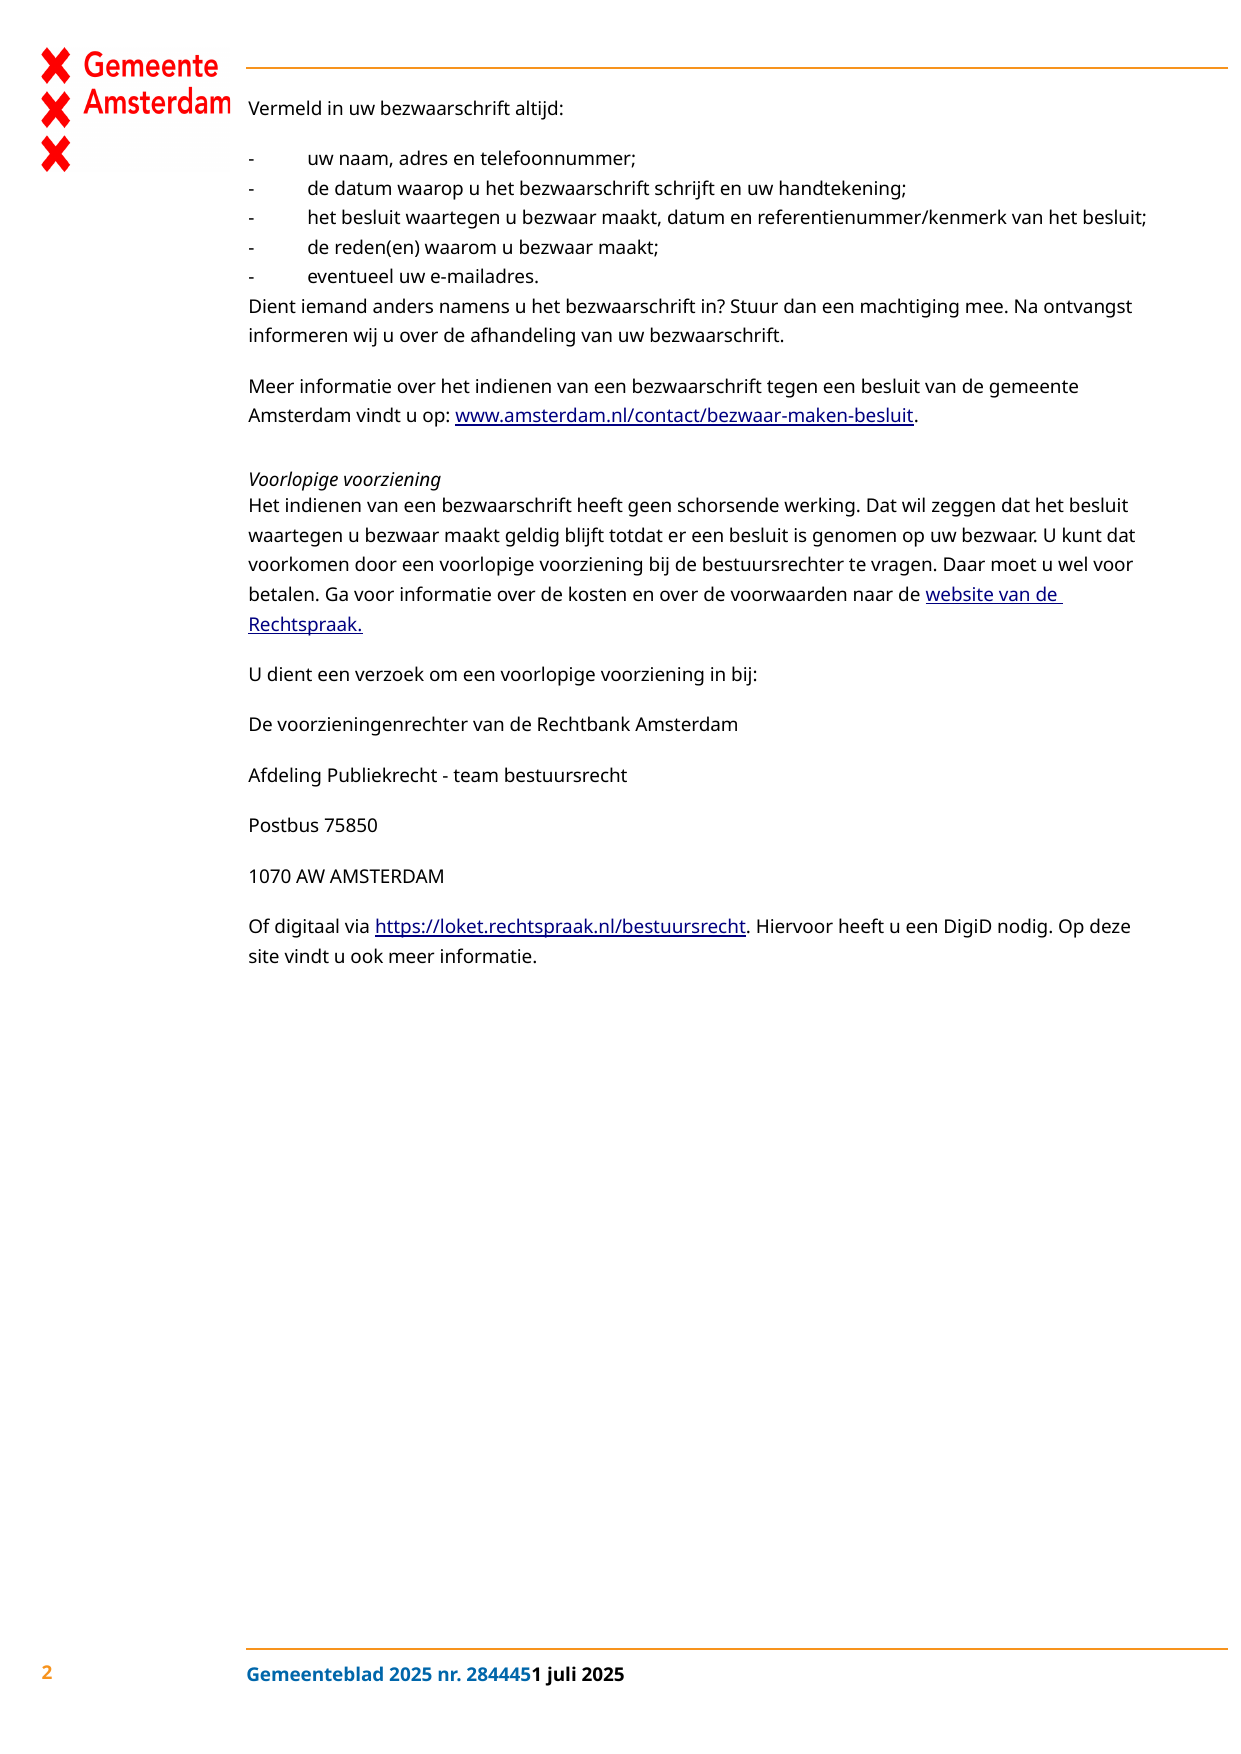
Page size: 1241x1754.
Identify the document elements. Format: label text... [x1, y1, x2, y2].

text Of digitaal via https://loket.rechtspraak.nl/bestuursrecht. Hiervoor heeft u een DigiD nodig. Op deze site vindt u ook meer informatie. [248, 913, 1152, 968]
text Meer informatie over het indienen van een bezwaarschrift tegen een besluit van de gemeente Amsterdam vindt u op: www.amsterdam.nl/contact/bezwaar-maken-besluit. [248, 373, 1152, 428]
list uw naam, adres en telefoonnummer; [248, 145, 1152, 171]
text U dient een verzoek om een voorlopige voorziening in bij: [248, 661, 1152, 687]
text Vermeld in uw bezwaarschrift altijd: [248, 95, 1152, 121]
list de datum waarop u het bezwaarschrift schrijft en uw handtekening; [248, 175, 1152, 201]
list het besluit waartegen u bezwaar maakt, datum en referentienummer/kenmerk van het besluit; [248, 204, 1152, 230]
text Postbus 75850 [248, 812, 1152, 838]
picture [41, 47, 231, 172]
list eventueel uw e-mailadres. [248, 263, 1152, 289]
text 1070 AW AMSTERDAM [248, 863, 1152, 888]
text Afdeling Publiekrecht - team bestuursrecht [248, 762, 1152, 788]
text Voorlopige voorziening [248, 467, 1152, 492]
list de reden(en) waarom u bezwaar maakt; [248, 234, 1152, 260]
text Het indienen van een bezwaarschrift heeft geen schorsende werking. Dat wil zeggen dat het besluit waartegen u bezwaar maakt geldig blijft totdat er een besluit is genomen op uw bezwaar. U kunt dat voorkomen door een voorlopige voorziening bij de bestuursrechter te vragen. Daar moet u wel voor betalen. Ga voor informatie over de kosten en over de voorwaarden naar de website van de Rechtspraak. [248, 492, 1152, 636]
text De voorzieningenrechter van de Rechtbank Amsterdam [248, 712, 1152, 737]
text Dient iemand anders namens u het bezwaarschrift in? Stuur dan een machtiging mee. Na ontvangst informeren wij u over de afhandeling van uw bezwaarschrift. [248, 293, 1152, 348]
